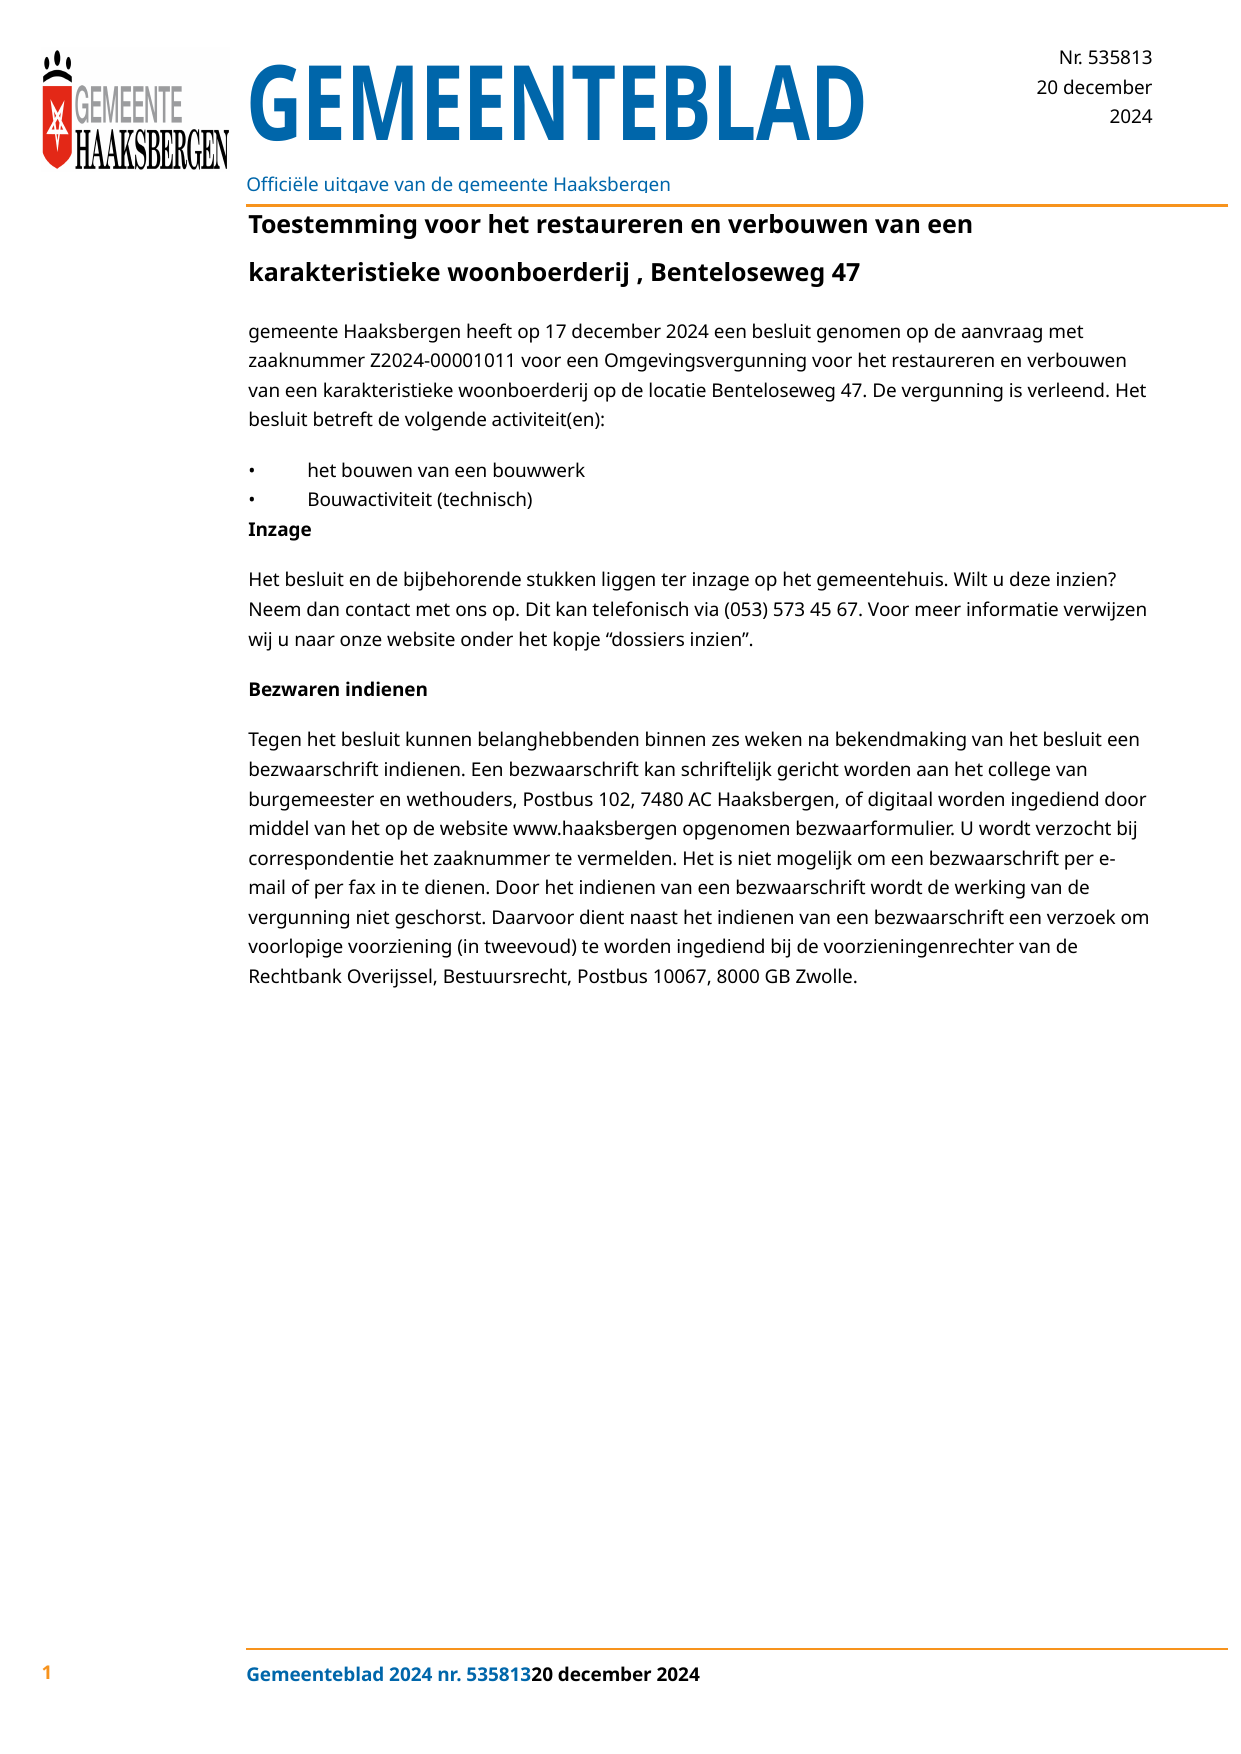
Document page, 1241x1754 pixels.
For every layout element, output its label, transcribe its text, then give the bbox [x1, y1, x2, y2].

text Het besluit en de bijbehorende stukken liggen ter inzage op het gemeentehuis. Wilt u deze inzien? Neem dan contact met ons op. Dit kan telefonisch via (053) 573 45 67. Voor meer informatie verwijzen wij u naar onze website onder het kopje “dossiers inzien”. [248, 567, 1152, 652]
text Toestemming voor het restaureren en verbouwen van een karakteristieke woonboerderij , Benteloseweg 47 [248, 207, 1152, 288]
text Inzage [248, 516, 1152, 542]
text Bezwaren indienen [248, 676, 1152, 702]
list Bouwactiviteit (technisch) [248, 487, 1152, 512]
list het bouwen van een bouwwerk [248, 457, 1152, 483]
text gemeente Haaksbergen heeft op 17 december 2024 een besluit genomen op de aanvraag met zaaknummer Z2024-00001011 voor een Omgevingsvergunning voor het restaureren en verbouwen van een karakteristieke woonboerderij op de locatie Benteloseweg 47. De vergunning is verleend. Het besluit betreft de volgende activiteit(en): [248, 318, 1152, 432]
text Tegen het besluit kunnen belanghebbenden binnen zes weken na bekendmaking van het besluit een bezwaarschrift indienen. Een bezwaarschrift kan schriftelijk gericht worden aan het college van burgemeester en wethouders, Postbus 102, 7480 AC Haaksbergen, of digitaal worden ingediend door middel van het op de website www.haaksbergen opgenomen bezwaarformulier. U wordt verzocht bij correspondentie het zaaknummer te vermelden. Het is niet mogelijk om een bezwaarschrift per e-mail of per fax in te dienen. Door het indienen van een bezwaarschrift wordt de werking van de vergunning niet geschorst. Daarvoor dient naast het indienen van een bezwaarschrift een verzoek om voorlopige voorziening (in tweevoud) te worden ingediend bij de voorzieningenrechter van de Rechtbank Overijssel, Bestuursrecht, Postbus 10067, 8000 GB Zwolle. [248, 727, 1152, 989]
picture [41, 47, 231, 172]
